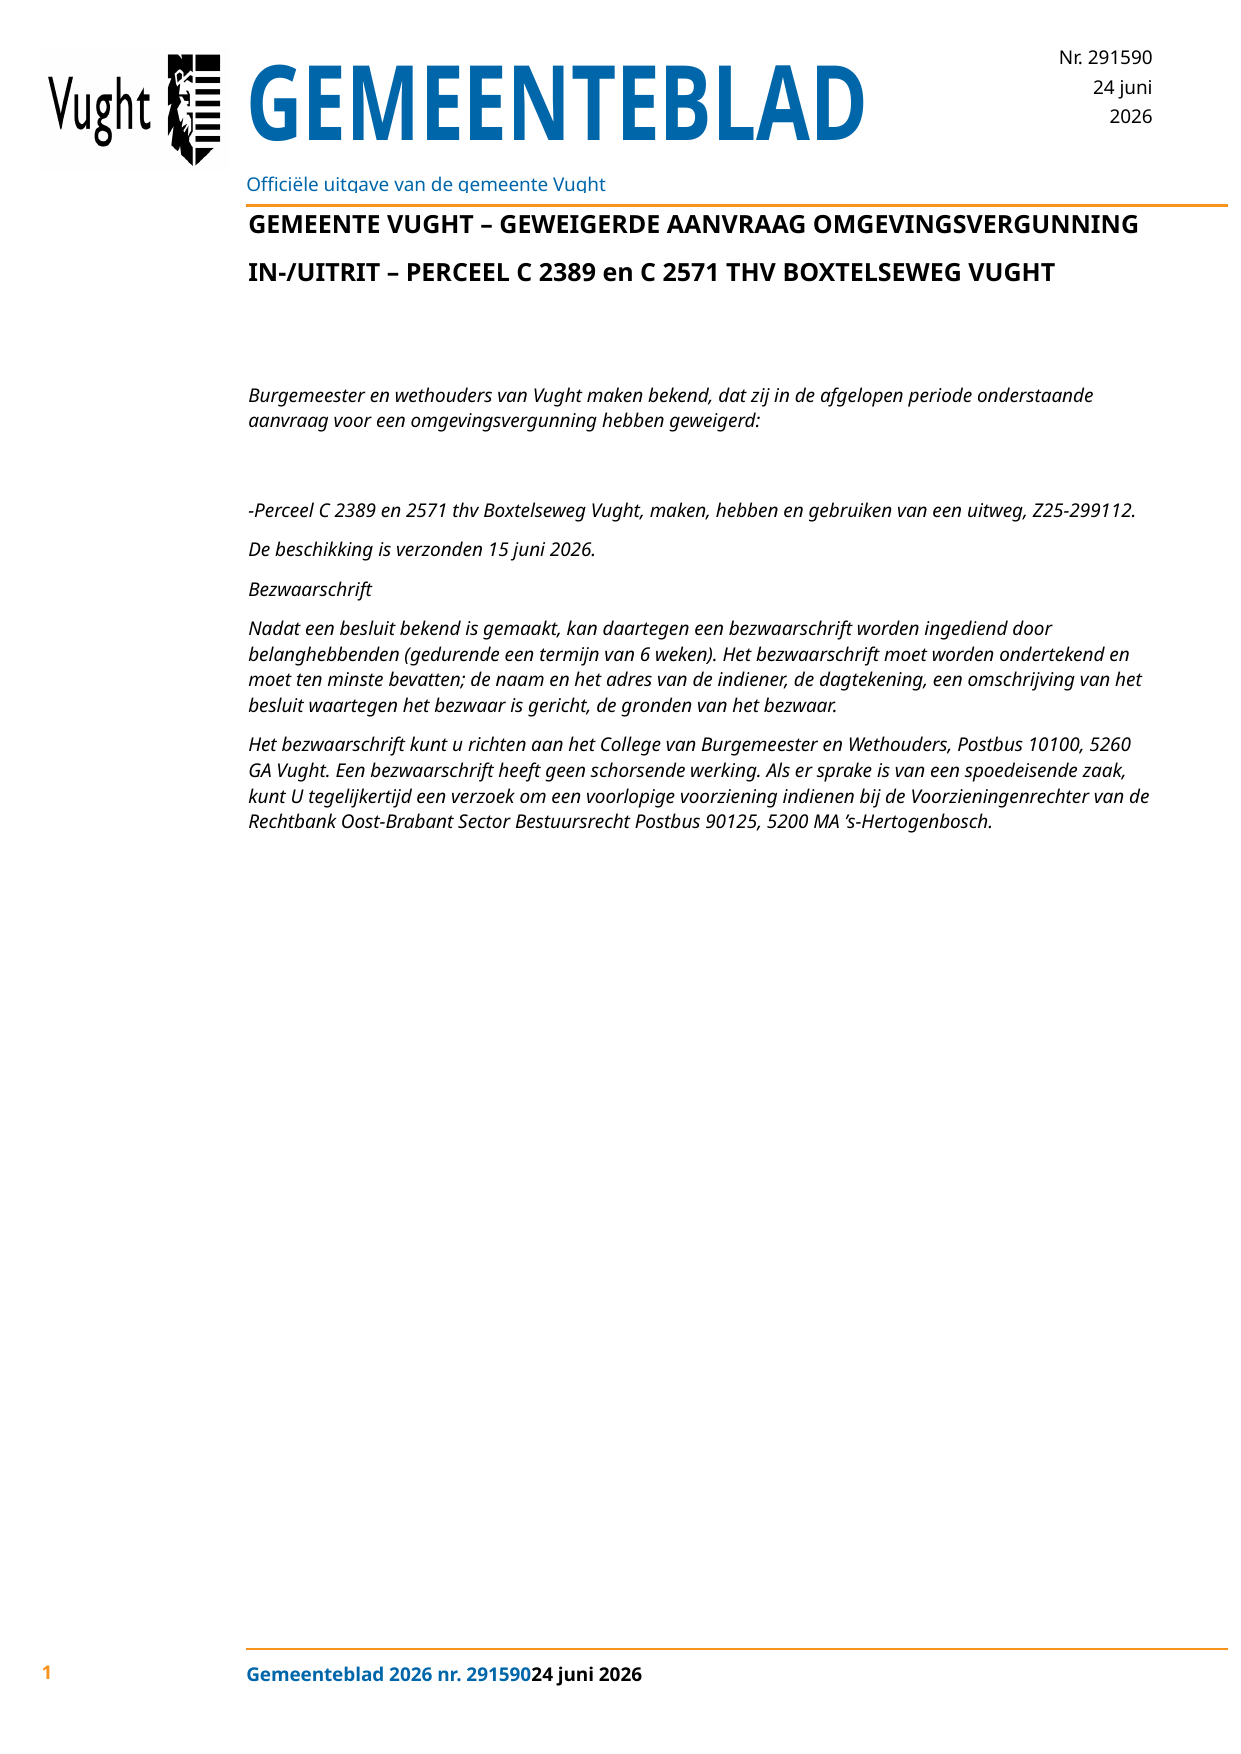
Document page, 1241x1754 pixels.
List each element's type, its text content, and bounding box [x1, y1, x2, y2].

text -Perceel C 2389 en 2571 thv Boxtelseweg Vught, maken, hebben en gebruiken van een uitweg, Z25-299112. [248, 497, 1152, 523]
text De beschikking is verzonden 15 juni 2026. [248, 537, 1152, 562]
text Burgemeester en wethouders van Vught maken bekend, dat zij in de afgelopen periode onderstaande aanvraag voor een omgevingsvergunning hebben geweigerd: [248, 382, 1152, 433]
text GEMEENTE VUGHT – GEWEIGERDE AANVRAAG OMGEVINGSVERGUNNING IN-/UITRIT – PERCEEL C 2389 en C 2571 THV BOXTELSEWEG VUGHT [248, 207, 1152, 288]
text Het bezwaarschrift kunt u richten aan het College van Burgemeester en Wethouders, Postbus 10100, 5260 GA Vught. Een bezwaarschrift heeft geen schorsende werking. Als er sprake is van een spoedeisende zaak, kunt U tegelijkertijd een verzoek om een voorlopige voorziening indienen bij de Voorzieningenrechter van de Rechtbank Oost-Brabant Sector Bestuursrecht Postbus 90125, 5200 MA ’s-Hertogenbosch. [248, 732, 1152, 834]
text Bezwaarschrift [248, 576, 1152, 602]
text Nadat een besluit bekend is gemaakt, kan daartegen een bezwaarschrift worden ingediend door belanghebbenden (gedurende een termijn van 6 weken). Het bezwaarschrift moet worden ondertekend en moet ten minste bevatten; de naam en het adres van de indiener, de dagtekening, een omschrijving van het besluit waartegen het bezwaar is gericht, de gronden van het bezwaar. [248, 615, 1152, 718]
picture [41, 47, 231, 172]
